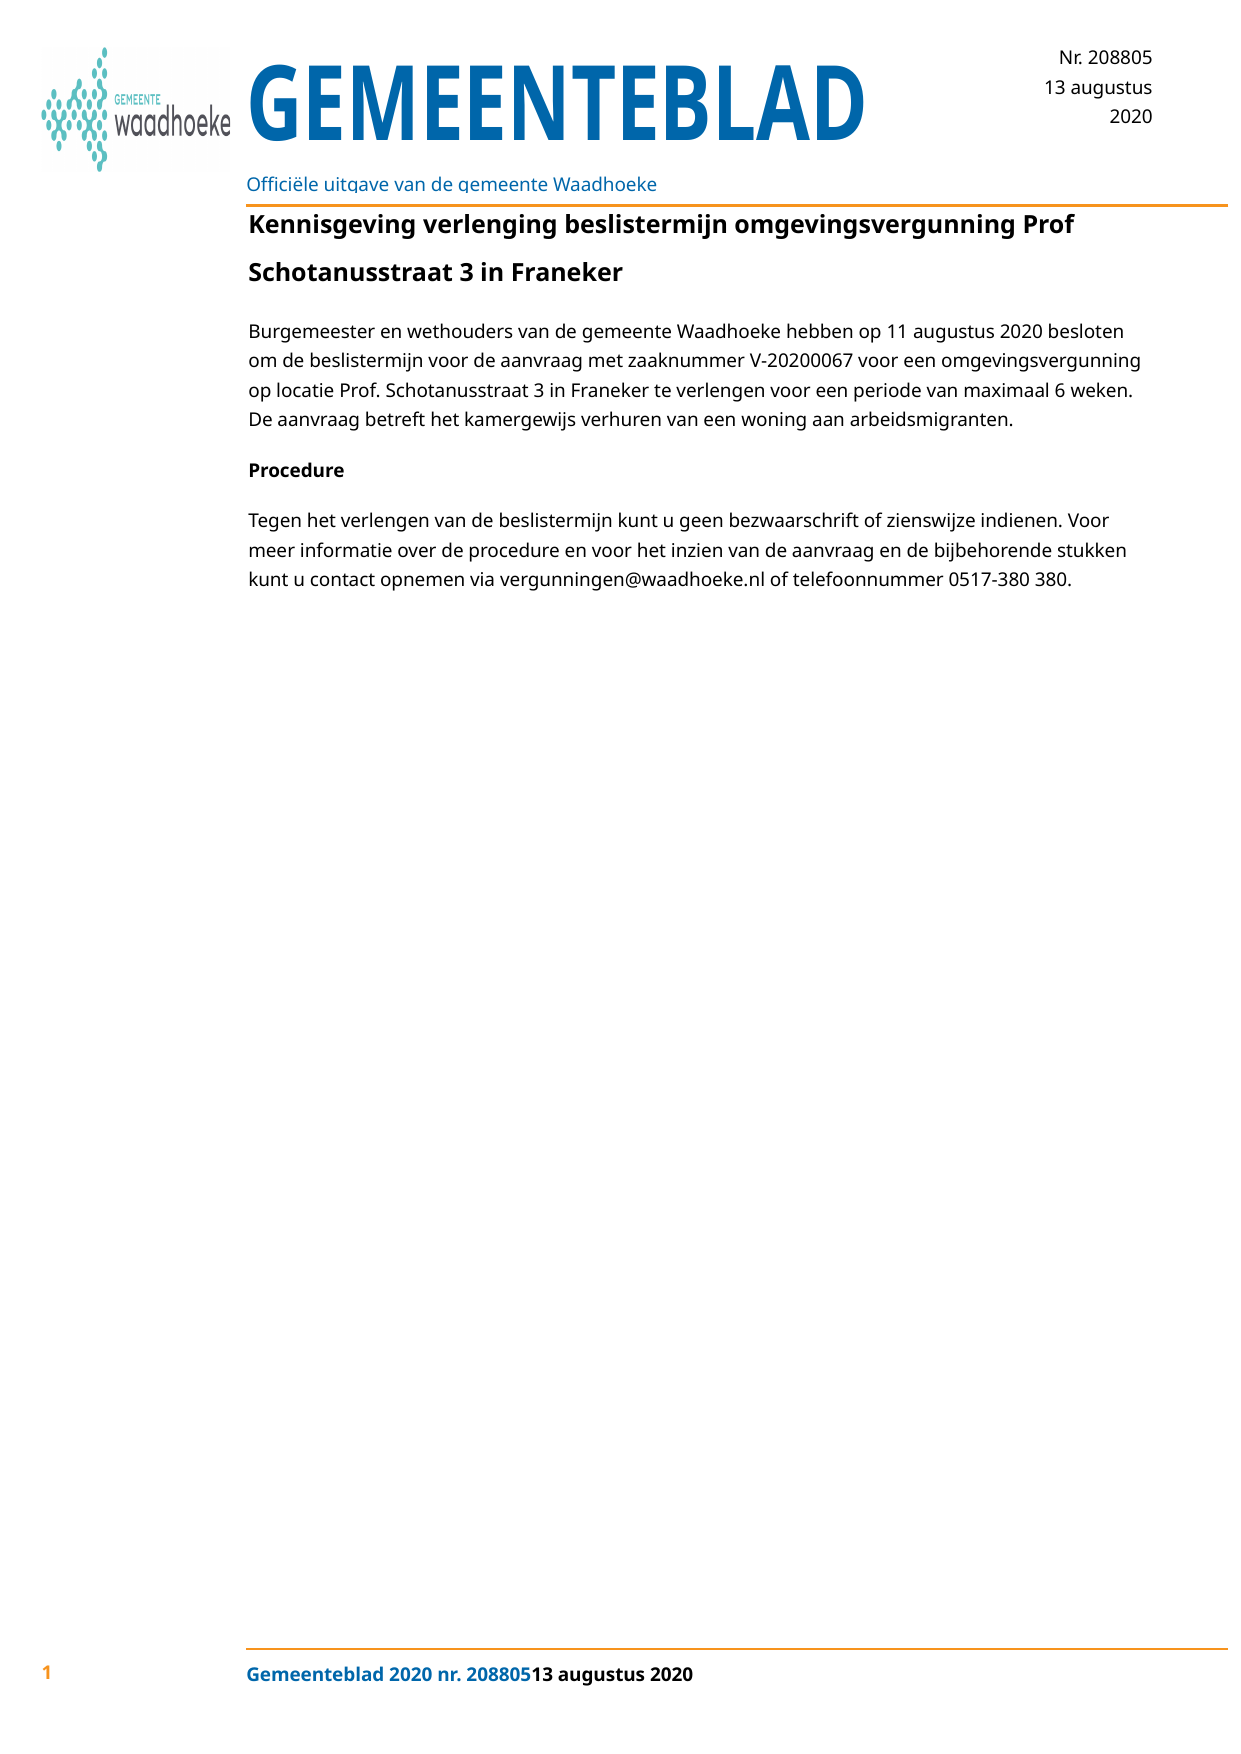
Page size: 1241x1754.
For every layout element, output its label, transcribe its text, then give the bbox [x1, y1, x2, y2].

picture [41, 47, 231, 172]
text Procedure [248, 457, 1152, 483]
text Tegen het verlengen van de beslistermijn kunt u geen bezwaarschrift of zienswijze indienen. Voor meer informatie over de procedure en voor het inzien van de aanvraag en de bijbehorende stukken kunt u contact opnemen via vergunningen@waadhoeke.nl of telefoonnummer 0517-380 380. [248, 507, 1152, 592]
text Burgemeester en wethouders van de gemeente Waadhoeke hebben op 11 augustus 2020 besloten om de beslistermijn voor de aanvraag met zaaknummer V-20200067 voor een omgevingsvergunning op locatie Prof. Schotanusstraat 3 in Franeker te verlengen voor een periode van maximaal 6 weken. De aanvraag betreft het kamergewijs verhuren van een woning aan arbeidsmigranten. [248, 318, 1152, 432]
text Kennisgeving verlenging beslistermijn omgevingsvergunning Prof Schotanusstraat 3 in Franeker [248, 207, 1152, 288]
